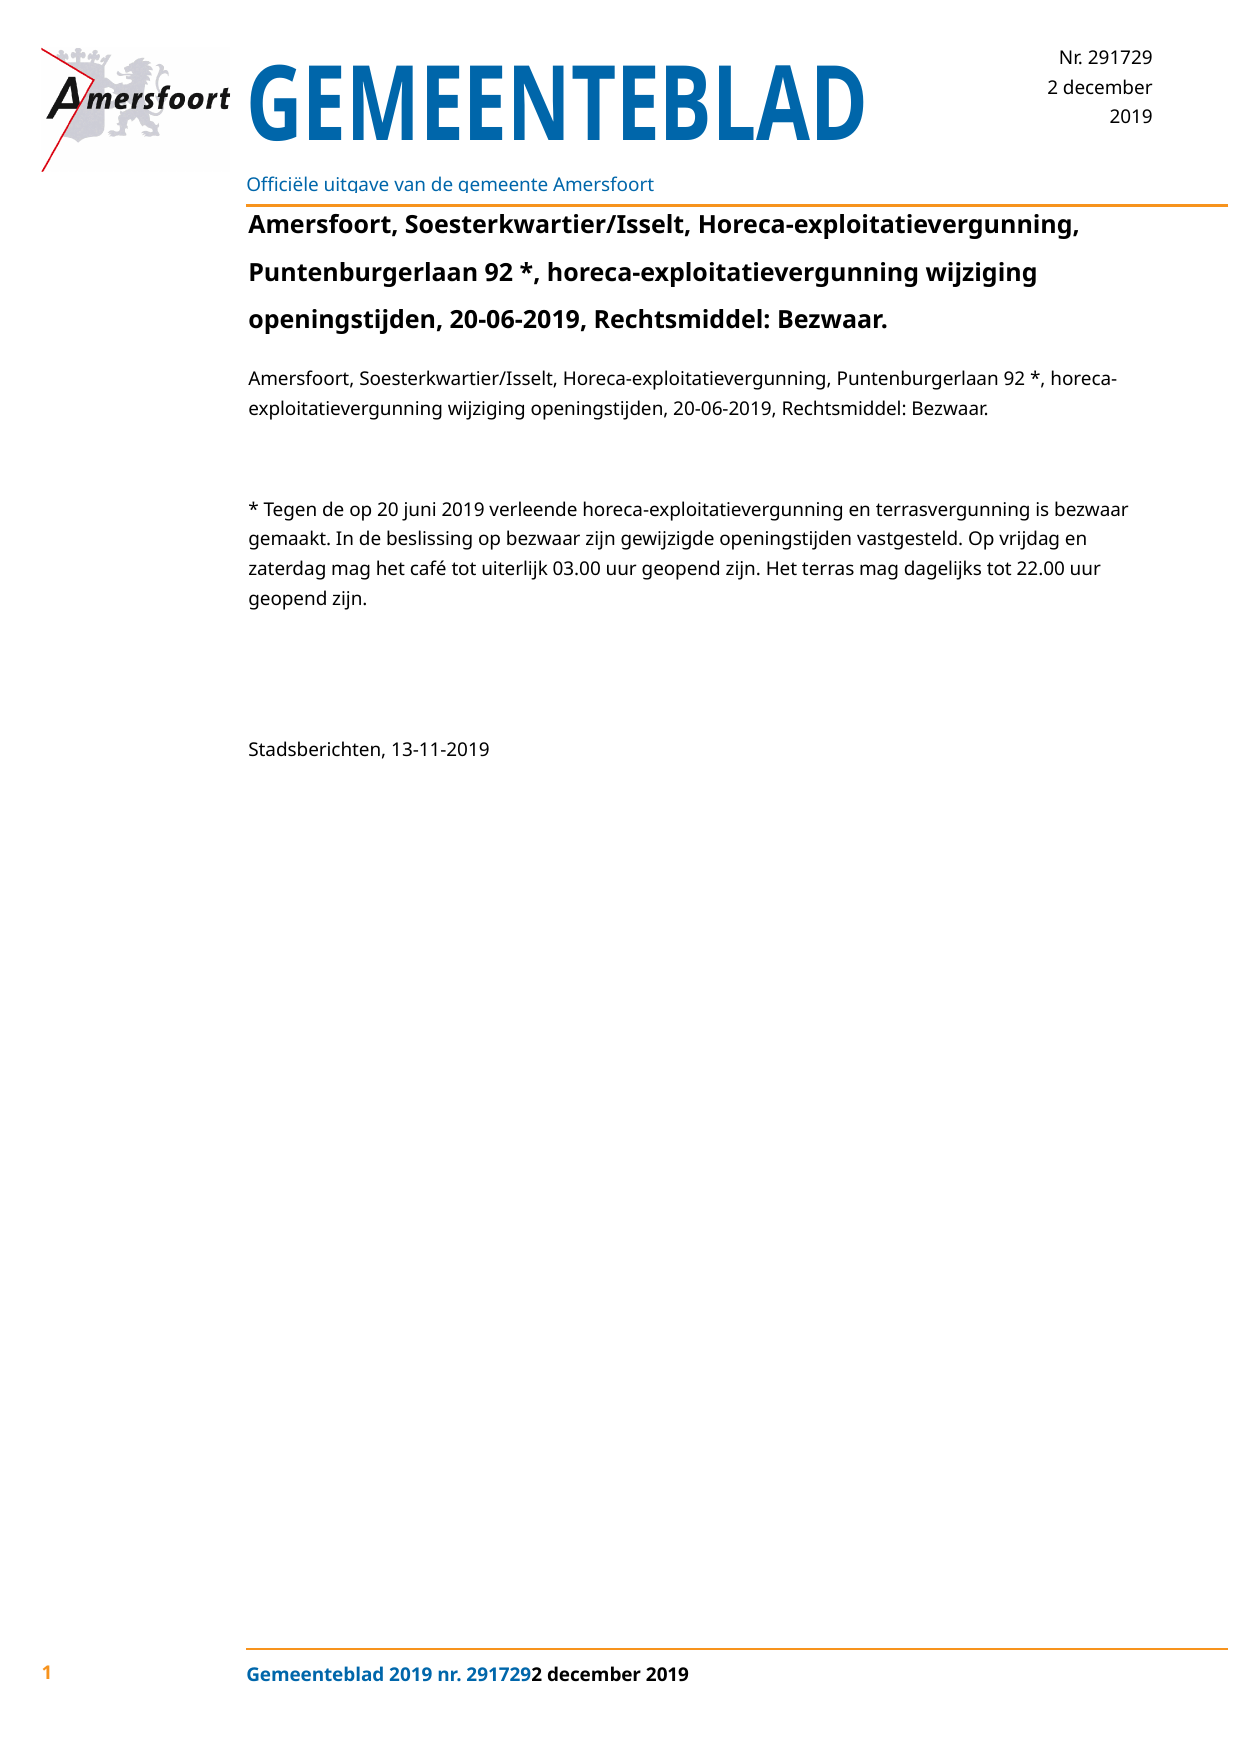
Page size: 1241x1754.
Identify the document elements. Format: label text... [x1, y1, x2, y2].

picture [41, 47, 231, 172]
text Stadsberichten, 13-11-2019 [248, 736, 1152, 762]
text * Tegen de op 20 juni 2019 verleende horeca-exploitatievergunning en terrasvergunning is bezwaar gemaakt. In de beslissing op bezwaar zijn gewijzigde openingstijden vastgesteld. Op vrijdag en zaterdag mag het café tot uiterlijk 03.00 uur geopend zijn. Het terras mag dagelijks tot 22.00 uur geopend zijn. [248, 496, 1152, 610]
text Amersfoort, Soesterkwartier/Isselt, Horeca-exploitatievergunning, Puntenburgerlaan 92 *, horeca-exploitatievergunning wijziging openingstijden, 20-06-2019, Rechtsmiddel: Bezwaar. [248, 207, 1152, 336]
text Amersfoort, Soesterkwartier/Isselt, Horeca-exploitatievergunning, Puntenburgerlaan 92 *, horeca-exploitatievergunning wijziging openingstijden, 20-06-2019, Rechtsmiddel: Bezwaar. [248, 366, 1152, 421]
